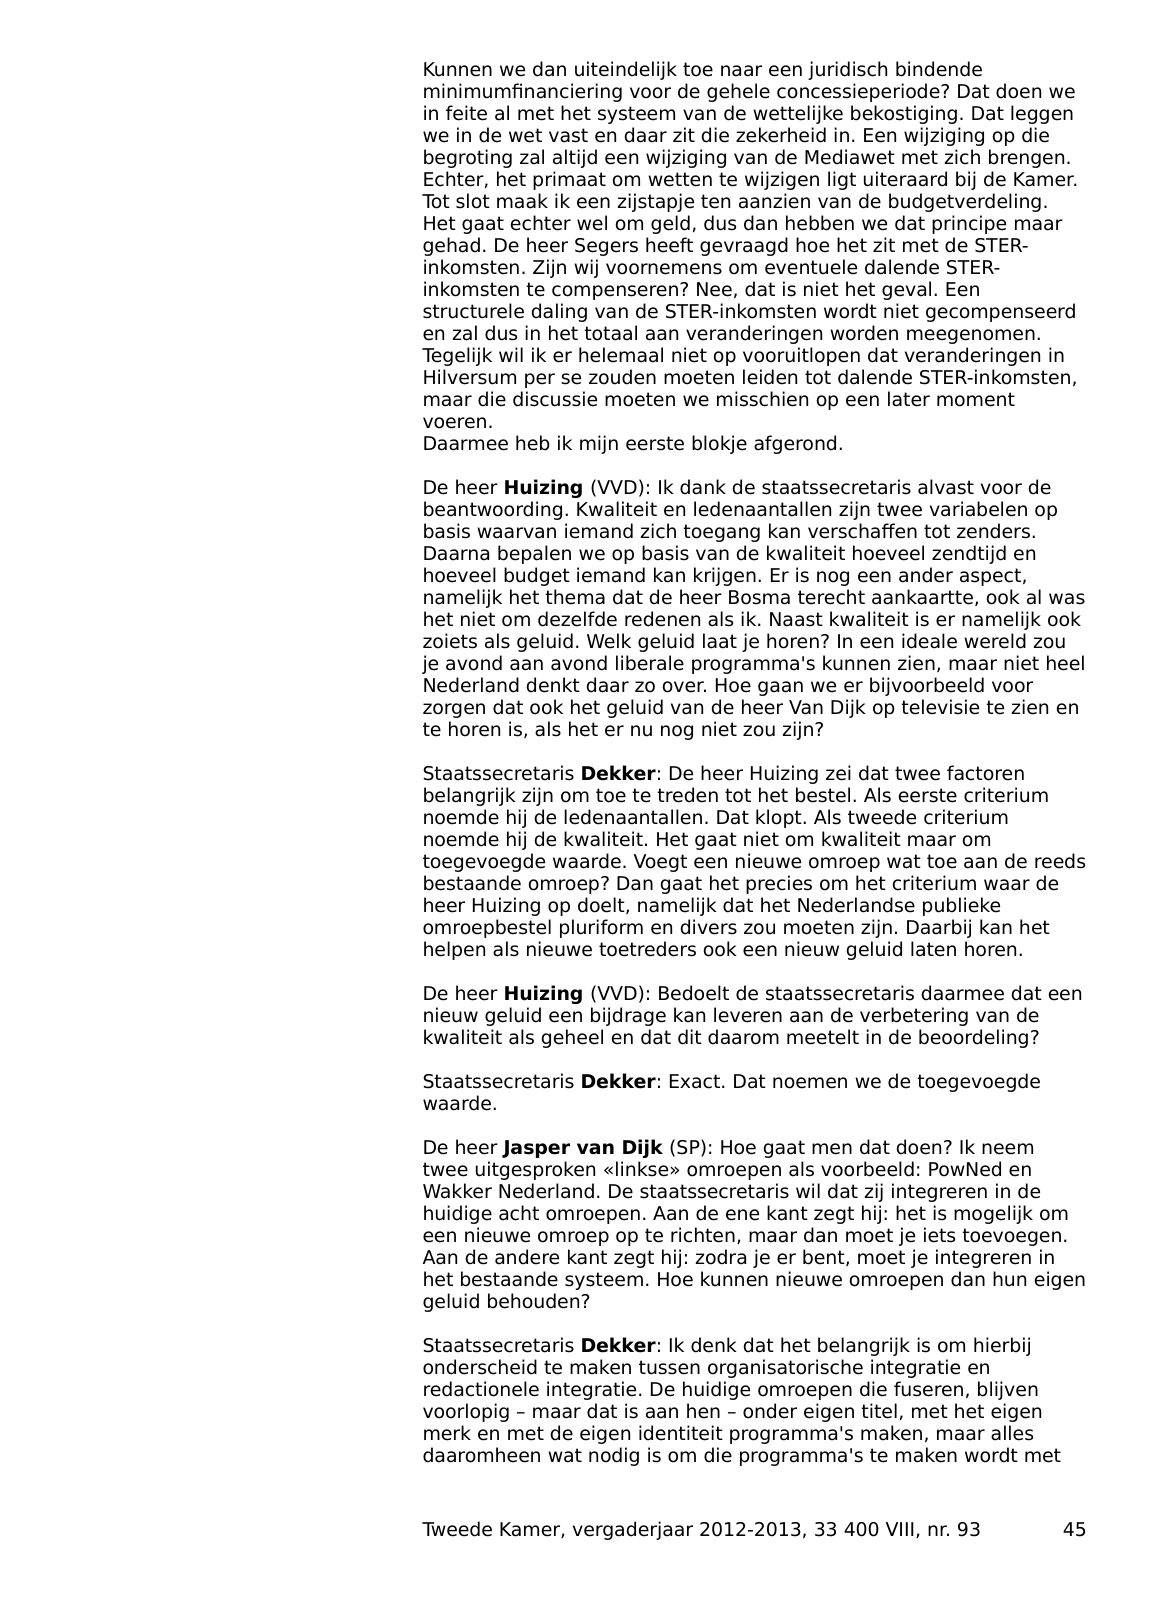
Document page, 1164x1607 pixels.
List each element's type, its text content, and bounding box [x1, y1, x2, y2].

text Kunnen we dan uiteindelijk toe naar een juridisch bindende minimumfinanciering voor de gehele concessieperiode? Dat doen we in feite al met het systeem van de wettelijke bekostiging. Dat leggen we in de wet vast en daar zit die zekerheid in. Een wijziging op die begroting zal altijd een wijziging van de Mediawet met zich brengen. Echter, het primaat om wetten te wijzigen ligt uiteraard bij de Kamer. [422, 59, 1087, 191]
text De heer Huizing (VVD): Bedoelt de staatssecretaris daarmee dat een nieuw geluid een bijdrage kan leveren aan de verbetering van de kwaliteit als geheel en dat dit daarom meetelt in de beoordeling? [422, 983, 1087, 1049]
text Daarmee heb ik mijn eerste blokje afgerond. [422, 433, 1087, 455]
text Tot slot maak ik een zijstapje ten aanzien van de budgetverdeling. Het gaat echter wel om geld, dus dan hebben we dat principe maar gehad. De heer Segers heeft gevraagd hoe het zit met de STER-inkomsten. Zijn wij voornemens om eventuele dalende STER-inkomsten te compenseren? Nee, dat is niet het geval. Een structurele daling van de STER-inkomsten wordt niet gecompenseerd en zal dus in het totaal aan veranderingen worden meegenomen. Tegelijk wil ik er helemaal niet op vooruitlopen dat veranderingen in Hilversum per se zouden moeten leiden tot dalende STER-inkomsten, maar die discussie moeten we misschien op een later moment voeren. [422, 191, 1087, 433]
text Staatssecretaris Dekker: Ik denk dat het belangrijk is om hierbij onderscheid te maken tussen organisatorische integratie en redactionele integratie. De huidige omroepen die fuseren, blijven voorlopig – maar dat is aan hen – onder eigen titel, met het eigen merk en met de eigen identiteit programma's maken, maar alles daaromheen wat nodig is om die programma's te maken wordt met [422, 1335, 1087, 1467]
text Staatssecretaris Dekker: Exact. Dat noemen we de toegevoegde waarde. [422, 1071, 1087, 1115]
text De heer Jasper van Dijk (SP): Hoe gaat men dat doen? Ik neem twee uitgesproken «linkse» omroepen als voorbeeld: PowNed en Wakker Nederland. De staatssecretaris wil dat zij integreren in de huidige acht omroepen. Aan de ene kant zegt hij: het is mogelijk om een nieuwe omroep op te richten, maar dan moet je iets toevoegen. Aan de andere kant zegt hij: zodra je er bent, moet je integreren in het bestaande systeem. Hoe kunnen nieuwe omroepen dan hun eigen geluid behouden? [422, 1137, 1087, 1313]
text Staatssecretaris Dekker: De heer Huizing zei dat twee factoren belangrijk zijn om toe te treden tot het bestel. Als eerste criterium noemde hij de ledenaantallen. Dat klopt. Als tweede criterium noemde hij de kwaliteit. Het gaat niet om kwaliteit maar om toegevoegde waarde. Voegt een nieuwe omroep wat toe aan de reeds bestaande omroep? Dan gaat het precies om het criterium waar de heer Huizing op doelt, namelijk dat het Nederlandse publieke omroepbestel pluriform en divers zou moeten zijn. Daarbij kan het helpen als nieuwe toetreders ook een nieuw geluid laten horen. [422, 763, 1087, 961]
text De heer Huizing (VVD): Ik dank de staatssecretaris alvast voor de beantwoording. Kwaliteit en ledenaantallen zijn twee variabelen op basis waarvan iemand zich toegang kan verschaffen tot zenders. Daarna bepalen we op basis van de kwaliteit hoeveel zendtijd en hoeveel budget iemand kan krijgen. Er is nog een ander aspect, namelijk het thema dat de heer Bosma terecht aankaartte, ook al was het niet om dezelfde redenen als ik. Naast kwaliteit is er namelijk ook zoiets als geluid. Welk geluid laat je horen? In een ideale wereld zou je avond aan avond liberale programma's kunnen zien, maar niet heel Nederland denkt daar zo over. Hoe gaan we er bijvoorbeeld voor zorgen dat ook het geluid van de heer Van Dijk op televisie te zien en te horen is, als het er nu nog niet zou zijn? [422, 477, 1087, 741]
